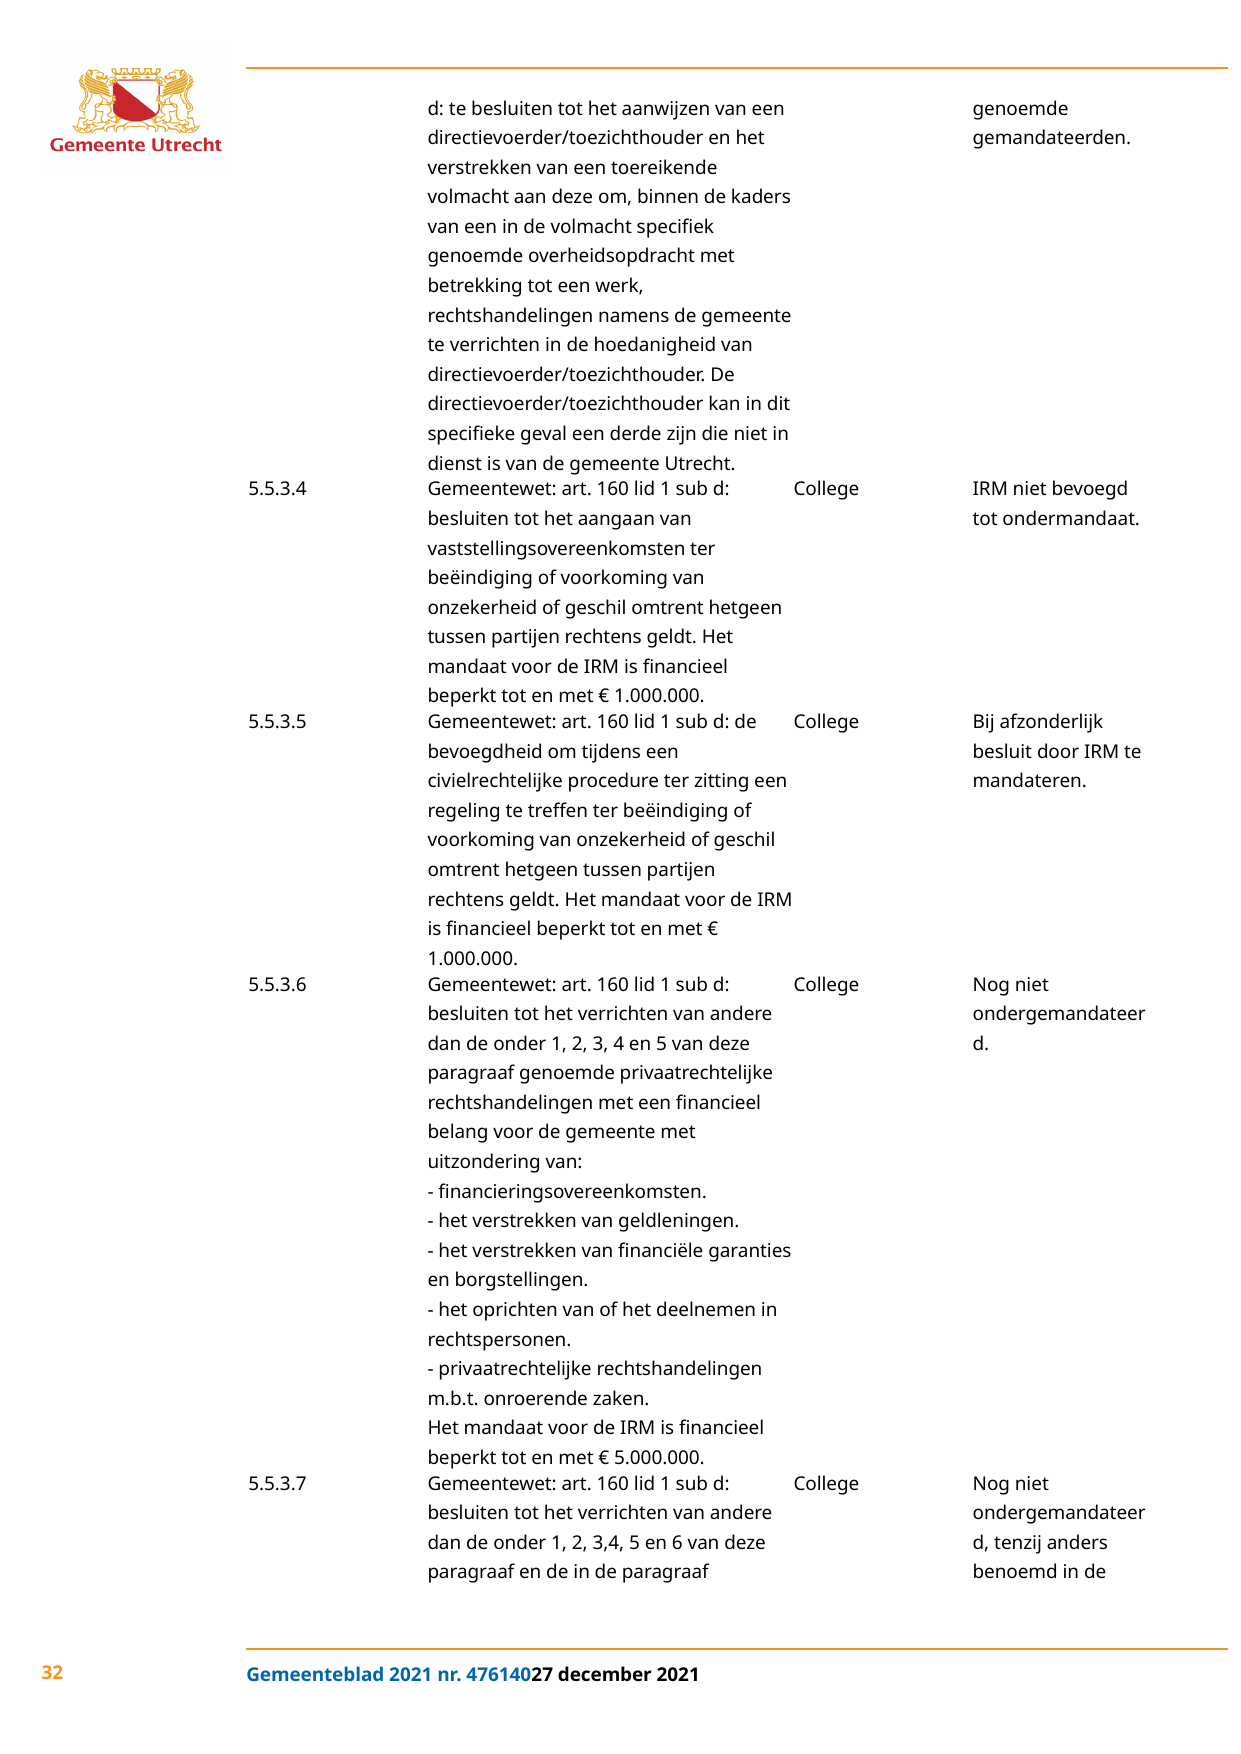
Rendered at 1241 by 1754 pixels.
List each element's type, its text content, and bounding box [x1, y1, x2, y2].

table_cell College [793, 971, 972, 1470]
table_cell Bij afzonderlijk besluit door IRM te mandateren. [973, 708, 1152, 971]
table_cell IRM niet bevoegd tot ondermandaat. [973, 476, 1152, 708]
picture [41, 47, 231, 172]
table_cell 5.5.3.7 [248, 1470, 427, 1584]
table_cell genoemde gemandateerden. [973, 95, 1152, 476]
table_cell [793, 95, 972, 476]
table_cell Nog niet ondergemandateerd, tenzij anders benoemd in de [973, 1470, 1152, 1584]
table_cell Gemeentewet: art. 160 lid 1 sub d: besluiten tot het verrichten van andere dan de onder 1, 2, 3,4, 5 en 6 van deze paragraaf en de in de paragraaf [427, 1470, 793, 1584]
table_cell College [793, 1470, 972, 1584]
table_cell 5.5.3.6 [248, 971, 427, 1470]
table_cell College [793, 476, 972, 708]
table_cell [248, 95, 427, 476]
table_cell 5.5.3.4 [248, 476, 427, 708]
table_cell Nog niet ondergemandateerd. [973, 971, 1152, 1470]
table_cell Gemeentewet: art. 160 lid 1 sub d: de bevoegdheid om tijdens een civielrechtelijke procedure ter zitting een regeling te treffen ter beëindiging of voorkoming van onzekerheid of geschil omtrent hetgeen tussen partijen rechtens geldt. Het mandaat voor de IRM is financieel beperkt tot en met € 1.000.000. [427, 708, 793, 971]
table_cell d: te besluiten tot het aanwijzen van een directievoerder/toezichthouder en het verstrekken van een toereikende volmacht aan deze om, binnen de kaders van een in de volmacht specifiek genoemde overheidsopdracht met betrekking tot een werk, rechtshandelingen namens de gemeente te verrichten in de hoedanigheid van directievoerder/toezichthouder. De directievoerder/toezichthouder kan in dit specifieke geval een derde zijn die niet in dienst is van de gemeente Utrecht. [427, 95, 793, 476]
table_cell Gemeentewet: art. 160 lid 1 sub d: besluiten tot het aangaan van vaststellingsovereenkomsten ter beëindiging of voorkoming van onzekerheid of geschil omtrent hetgeen tussen partijen rechtens geldt. Het mandaat voor de IRM is financieel beperkt tot en met € 1.000.000. [427, 476, 793, 708]
table_cell Gemeentewet: art. 160 lid 1 sub d: besluiten tot het verrichten van andere dan de onder 1, 2, 3, 4 en 5 van deze paragraaf genoemde privaatrechtelijke rechtshandelingen met een financieel belang voor de gemeente met uitzondering van: - financieringsovereenkomsten. - het verstrekken van geldleningen. - het verstrekken van financiële garanties en borgstellingen. - het oprichten van of het deelnemen in rechtspersonen. - privaatrechtelijke rechtshandelingen m.b.t. onroerende zaken. Het mandaat voor de IRM is financieel beperkt tot en met € 5.000.000. [427, 971, 793, 1470]
table_cell 5.5.3.5 [248, 708, 427, 971]
table_cell College [793, 708, 972, 971]
